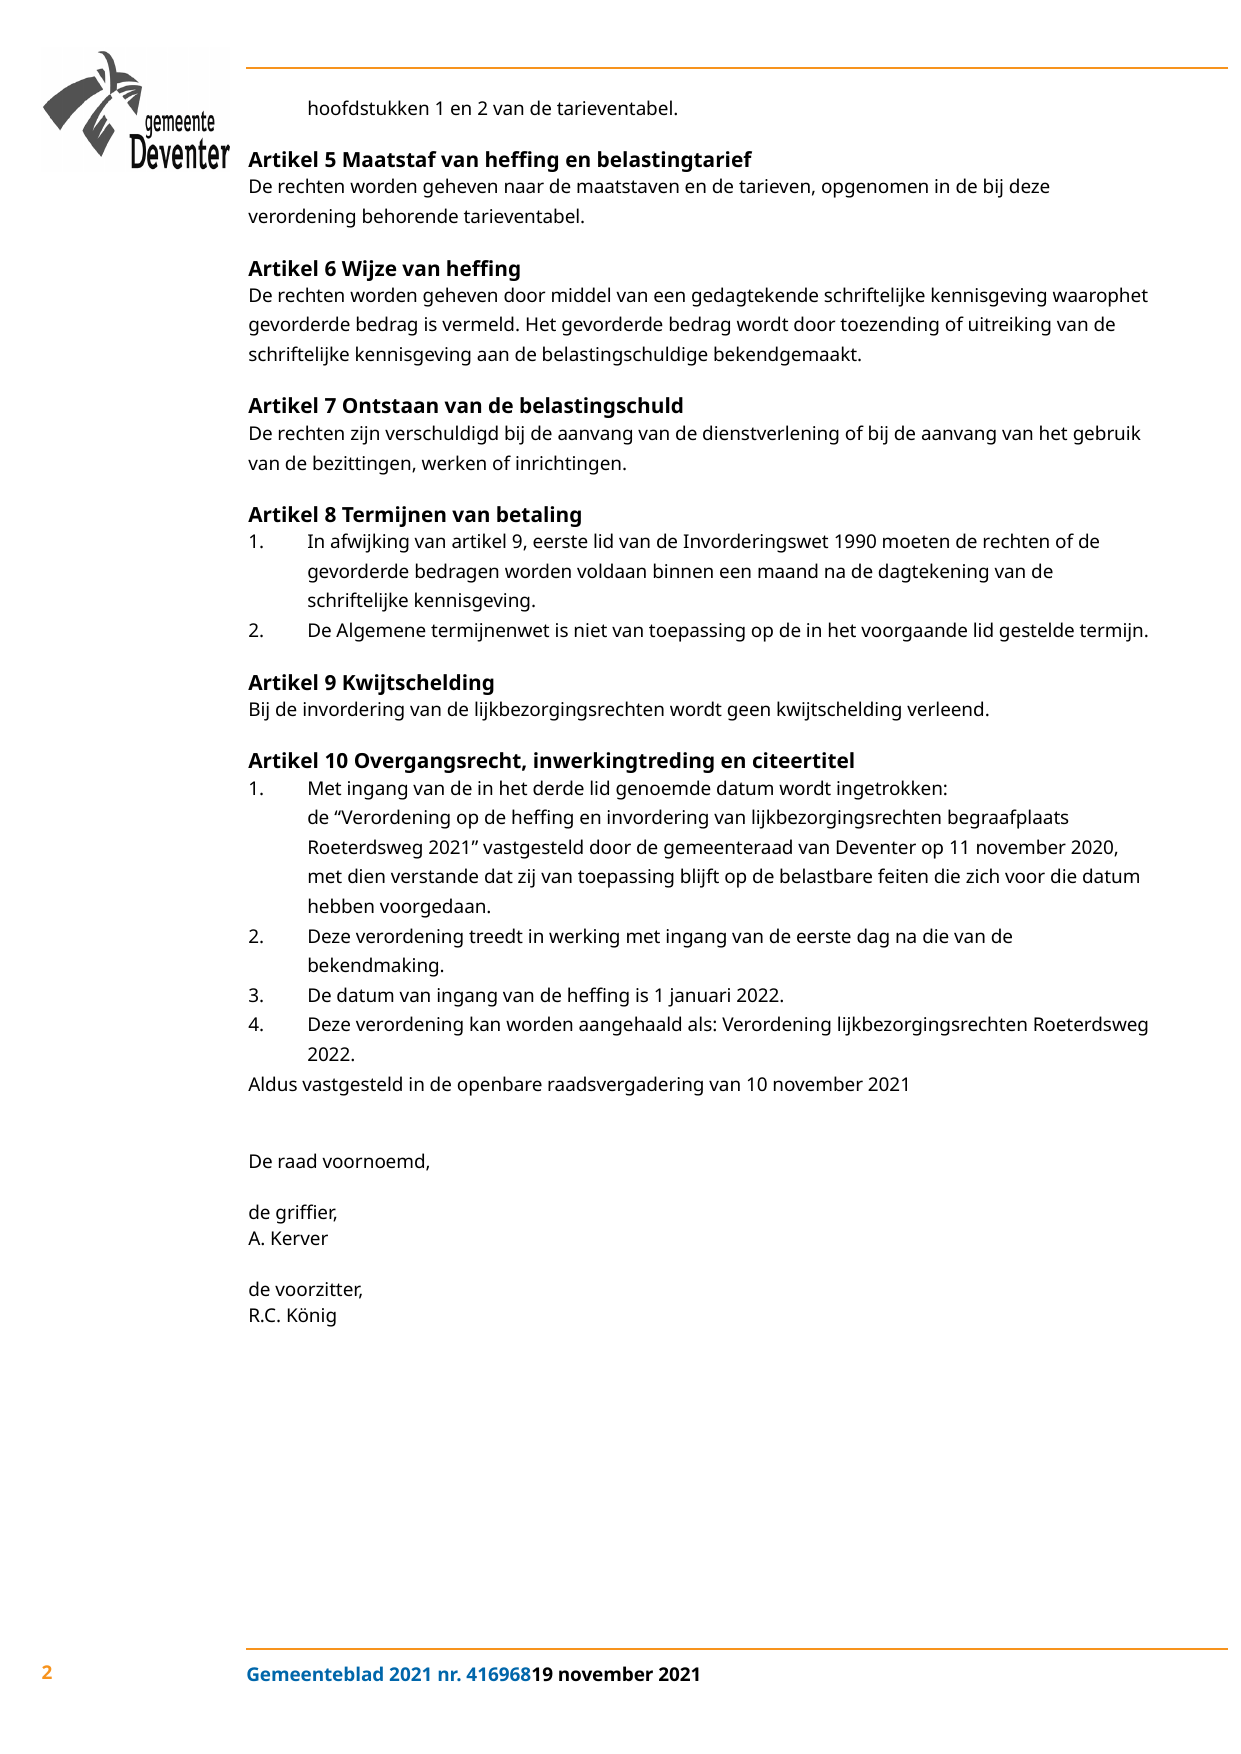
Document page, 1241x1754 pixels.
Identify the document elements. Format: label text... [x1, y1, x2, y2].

list De datum van ingang van de heffing is 1 januari 2022. [248, 982, 1152, 1008]
text De raad voornoemd, [248, 1148, 1152, 1174]
list de “Verordening op de heffing en invordering van lijkbezorgingsrechten begraafplaats Roeterdsweg 2021” vastgesteld door de gemeenteraad van Deventer op 11 november 2020, met dien verstande dat zij van toepassing blijft op de belastbare feiten die zich voor die datum hebben voorgedaan. [248, 804, 1152, 919]
list De Algemene termijnenwet is niet van toepassing op de in het voorgaande lid gestelde termijn. [248, 617, 1152, 643]
text Aldus vastgesteld in de openbare raadsvergadering van 10 november 2021 [248, 1071, 1152, 1097]
text de griffier, [248, 1199, 1152, 1225]
text Artikel 6 Wijze van heffing [248, 254, 1152, 282]
text Artikel 7 Ontstaan van de belastingschuld [248, 392, 1152, 420]
text de voorzitter, [248, 1277, 1152, 1302]
picture [41, 47, 231, 172]
text De rechten worden geheven naar de maatstaven en de tarieven, opgenomen in de bij deze verordening behorende tarieventabel. [248, 174, 1152, 229]
text Artikel 10 Overgangsrecht, inwerkingtreding en citeertitel [248, 747, 1152, 775]
text De rechten zijn verschuldigd bij de aanvang van de dienstverlening of bij de aanvang van het gebruik van de bezittingen, werken of inrichtingen. [248, 420, 1152, 475]
text A. Kerver [248, 1225, 1152, 1251]
text Bij de invordering van de lijkbezorgingsrechten wordt geen kwijtschelding verleend. [248, 696, 1152, 722]
list In afwijking van artikel 9, eerste lid van de Invorderingswet 1990 moeten de rechten of de gevorderde bedragen worden voldaan binnen een maand na de dagtekening van de schriftelijke kennisgeving. [248, 528, 1152, 613]
list Deze verordening kan worden aangehaald als: Verordening lijkbezorgingsrechten Roeterdsweg 2022. [248, 1012, 1152, 1067]
text Artikel 5 Maatstaf van heffing en belastingtarief [248, 145, 1152, 174]
text R.C. König [248, 1302, 1152, 1328]
text Artikel 9 Kwijtschelding [248, 668, 1152, 696]
text De rechten worden geheven door middel van een gedagtekende schriftelijke kennisgeving waarophet gevorderde bedrag is vermeld. Het gevorderde bedrag wordt door toezending of uitreiking van de schriftelijke kennisgeving aan de belastingschuldige bekendgemaakt. [248, 282, 1152, 367]
text Artikel 8 Termijnen van betaling [248, 500, 1152, 528]
list Deze verordening treedt in werking met ingang van de eerste dag na die van de bekendmaking. [248, 923, 1152, 978]
list Met ingang van de in het derde lid genoemde datum wordt ingetrokken: [248, 775, 1152, 801]
list hoofdstukken 1 en 2 van de tarieventabel. [248, 95, 1152, 121]
